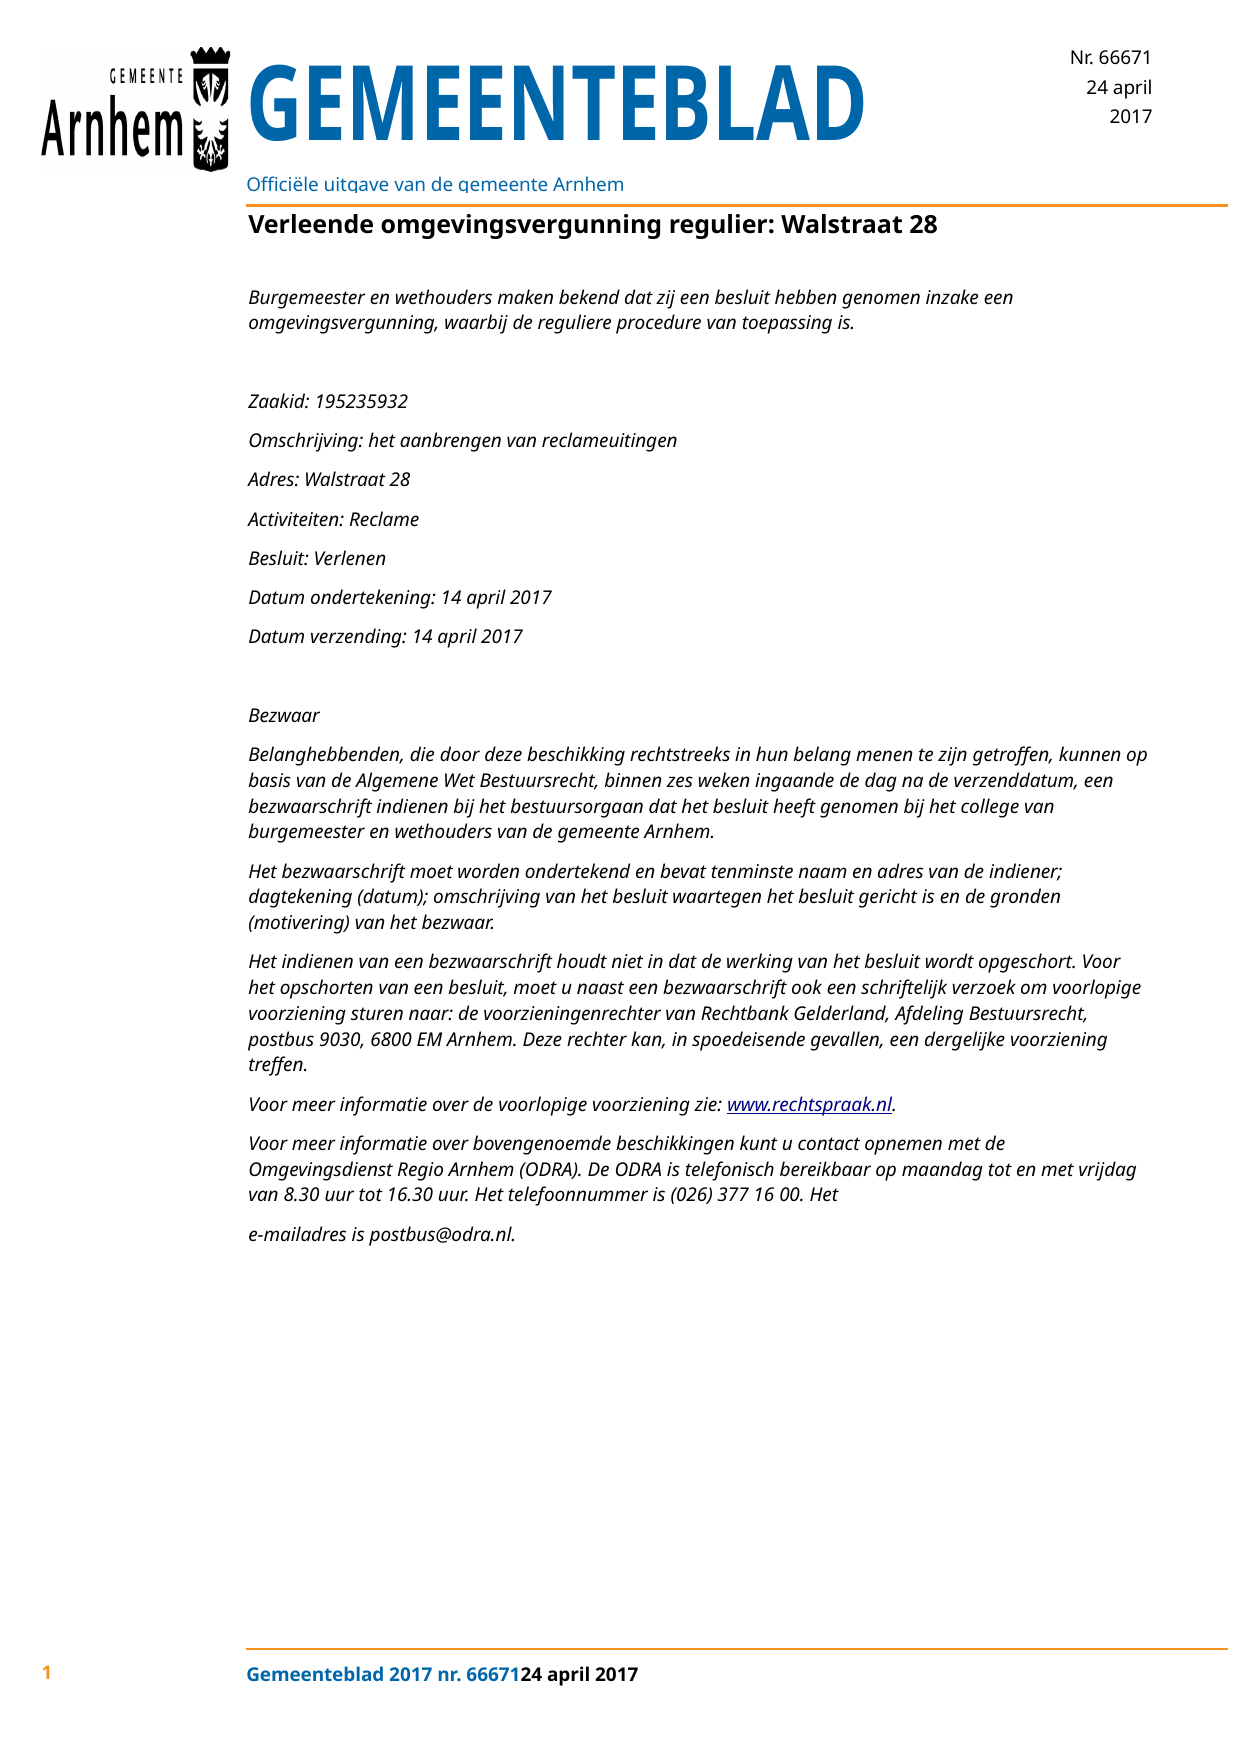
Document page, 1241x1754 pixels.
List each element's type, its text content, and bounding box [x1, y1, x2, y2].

text Bezwaar [248, 702, 1152, 728]
text Besluit: Verlenen [248, 545, 1152, 571]
text Omschrijving: het aanbrengen van reclameuitingen [248, 427, 1152, 453]
text e-mailadres is postbus@odra.nl. [248, 1221, 1152, 1247]
text Voor meer informatie over bovengenoemde beschikkingen kunt u contact opnemen met de Omgevingsdienst Regio Arnhem (ODRA). De ODRA is telefonisch bereikbaar op maandag tot en met vrijdag van 8.30 uur tot 16.30 uur. Het telefoonnummer is (026) 377 16 00. Het [248, 1130, 1152, 1207]
text Adres: Walstraat 28 [248, 467, 1152, 492]
text Het bezwaarschrift moet worden ondertekend en bevat tenminste naam en adres van de indiener; dagtekening (datum); omschrijving van het besluit waartegen het besluit gericht is en de gronden (motivering) van het bezwaar. [248, 858, 1152, 935]
text Datum verzending: 14 april 2017 [248, 624, 1152, 649]
text Voor meer informatie over de voorlopige voorziening zie: www.rechtspraak.nl. [248, 1091, 1152, 1117]
text Zaakid: 195235932 [248, 388, 1152, 414]
text Verleende omgevingsvergunning regulier: Walstraat 28 [248, 207, 1152, 241]
text Activiteiten: Reclame [248, 506, 1152, 532]
picture [41, 47, 231, 172]
text Het indienen van een bezwaarschrift houdt niet in dat de werking van het besluit wordt opgeschort. Voor het opschorten van een besluit, moet u naast een bezwaarschrift ook een schriftelijk verzoek om voorlopige voorziening sturen naar: de voorzieningenrechter van Rechtbank Gelderland, Afdeling Bestuursrecht, postbus 9030, 6800 EM Arnhem. Deze rechter kan, in spoedeisende gevallen, een dergelijke voorziening treffen. [248, 949, 1152, 1077]
text Belanghebbenden, die door deze beschikking rechtstreeks in hun belang menen te zijn getroffen, kunnen op basis van de Algemene Wet Bestuursrecht, binnen zes weken ingaande de dag na de verzenddatum, een bezwaarschrift indienen bij het bestuursorgaan dat het besluit heeft genomen bij het college van burgemeester en wethouders van de gemeente Arnhem. [248, 742, 1152, 844]
text Datum ondertekening: 14 april 2017 [248, 584, 1152, 610]
text Burgemeester en wethouders maken bekend dat zij een besluit hebben genomen inzake een omgevingsvergunning, waarbij de reguliere procedure van toepassing is. [248, 284, 1152, 335]
